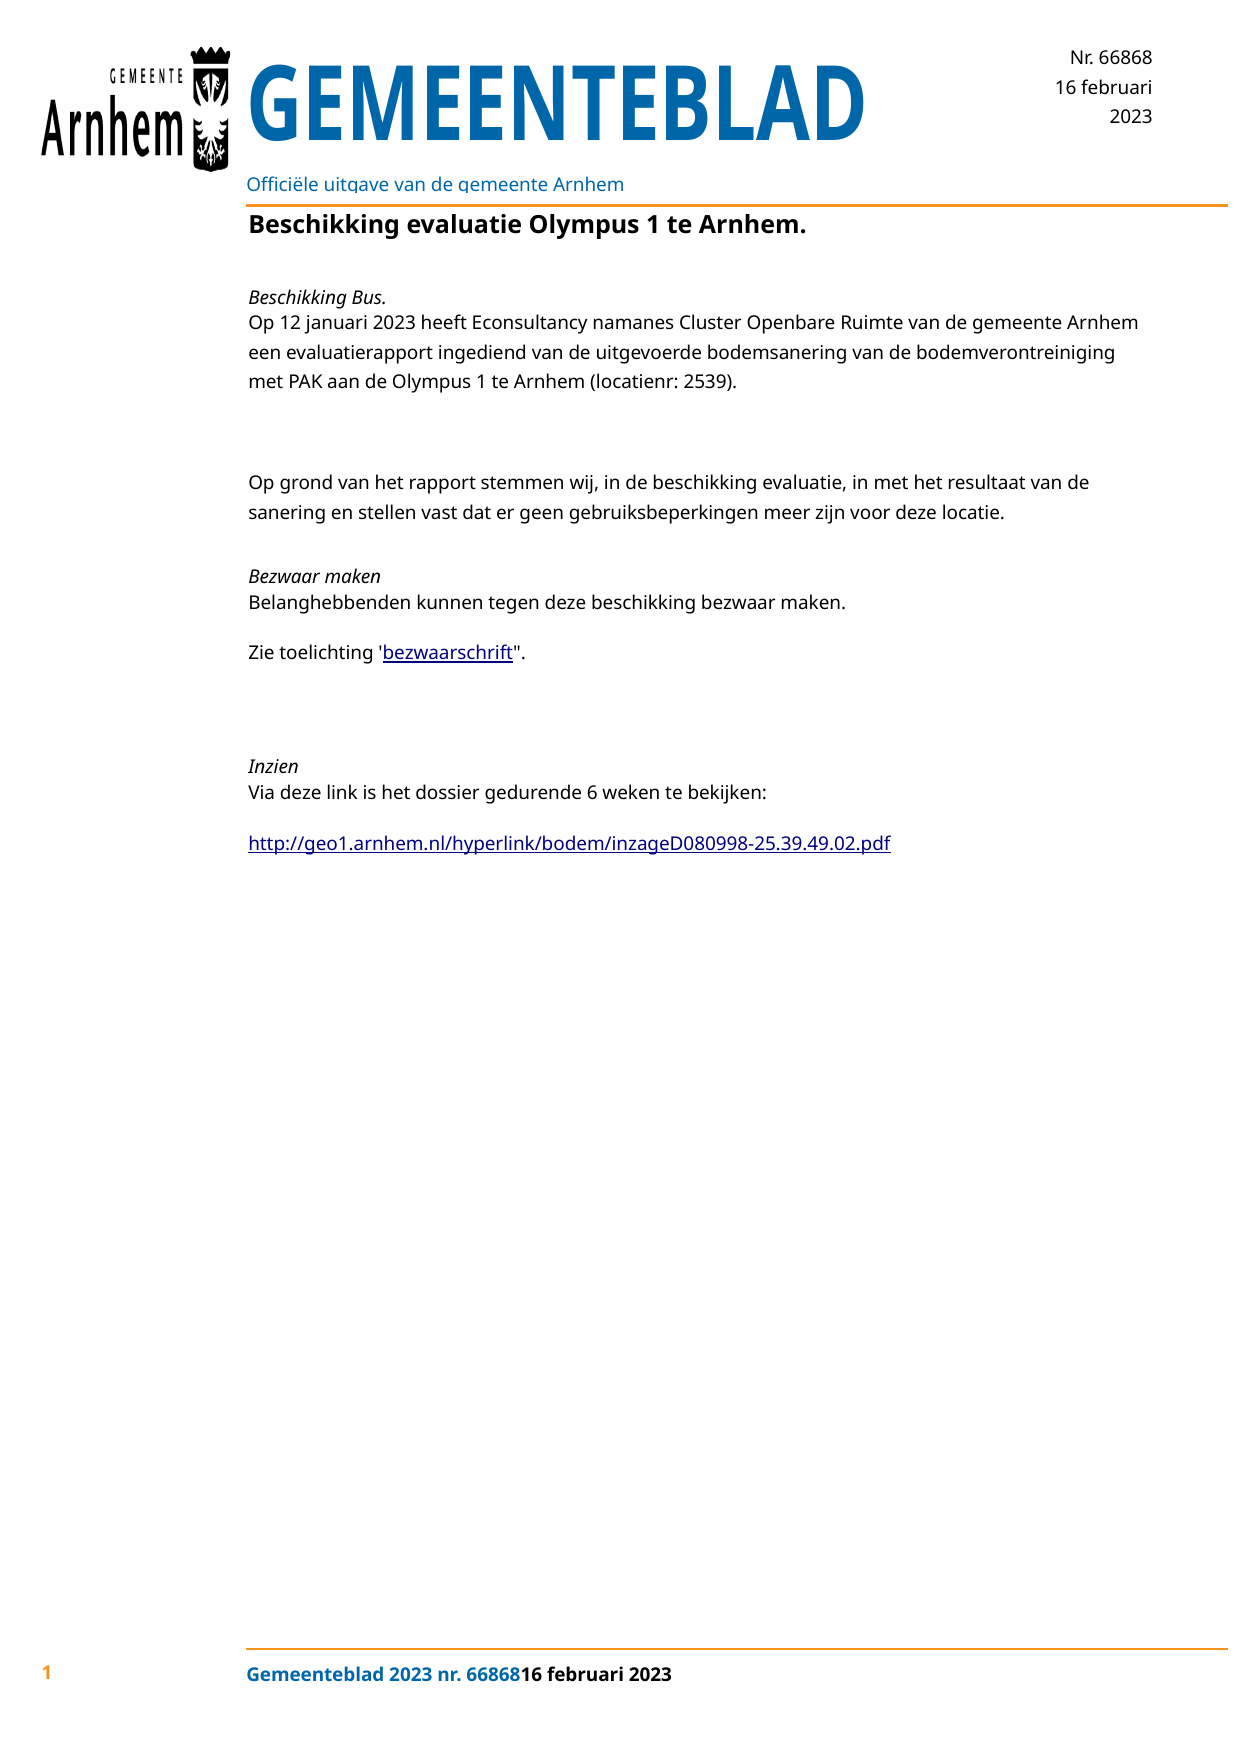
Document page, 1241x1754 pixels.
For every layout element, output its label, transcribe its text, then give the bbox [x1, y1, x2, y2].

text Op grond van het rapport stemmen wij, in de beschikking evaluatie, in met het resultaat van de sanering en stellen vast dat er geen gebruiksbeperkingen meer zijn voor deze locatie. [248, 469, 1152, 525]
text Belanghebbenden kunnen tegen deze beschikking bezwaar maken. [248, 589, 1152, 614]
text Inzien [248, 754, 1152, 779]
text Op 12 januari 2023 heeft Econsultancy namanes Cluster Openbare Ruimte van de gemeente Arnhem een evaluatierapport ingediend van de uitgevoerde bodemsanering van de bodemverontreiniging met PAK aan de Olympus 1 te Arnhem (locatienr: 2539). [248, 309, 1152, 394]
text Zie toelichting 'bezwaarschrift". [248, 639, 1152, 665]
text Via deze link is het dossier gedurende 6 weken te bekijken: [248, 779, 1152, 805]
picture [41, 47, 231, 172]
text Beschikking evaluatie Olympus 1 te Arnhem. [248, 207, 1152, 241]
text http://geo1.arnhem.nl/hyperlink/bodem/inzageD080998-25.39.49.02.pdf [248, 830, 1152, 856]
text Bezwaar maken [248, 563, 1152, 589]
text Beschikking Bus. [248, 284, 1152, 309]
